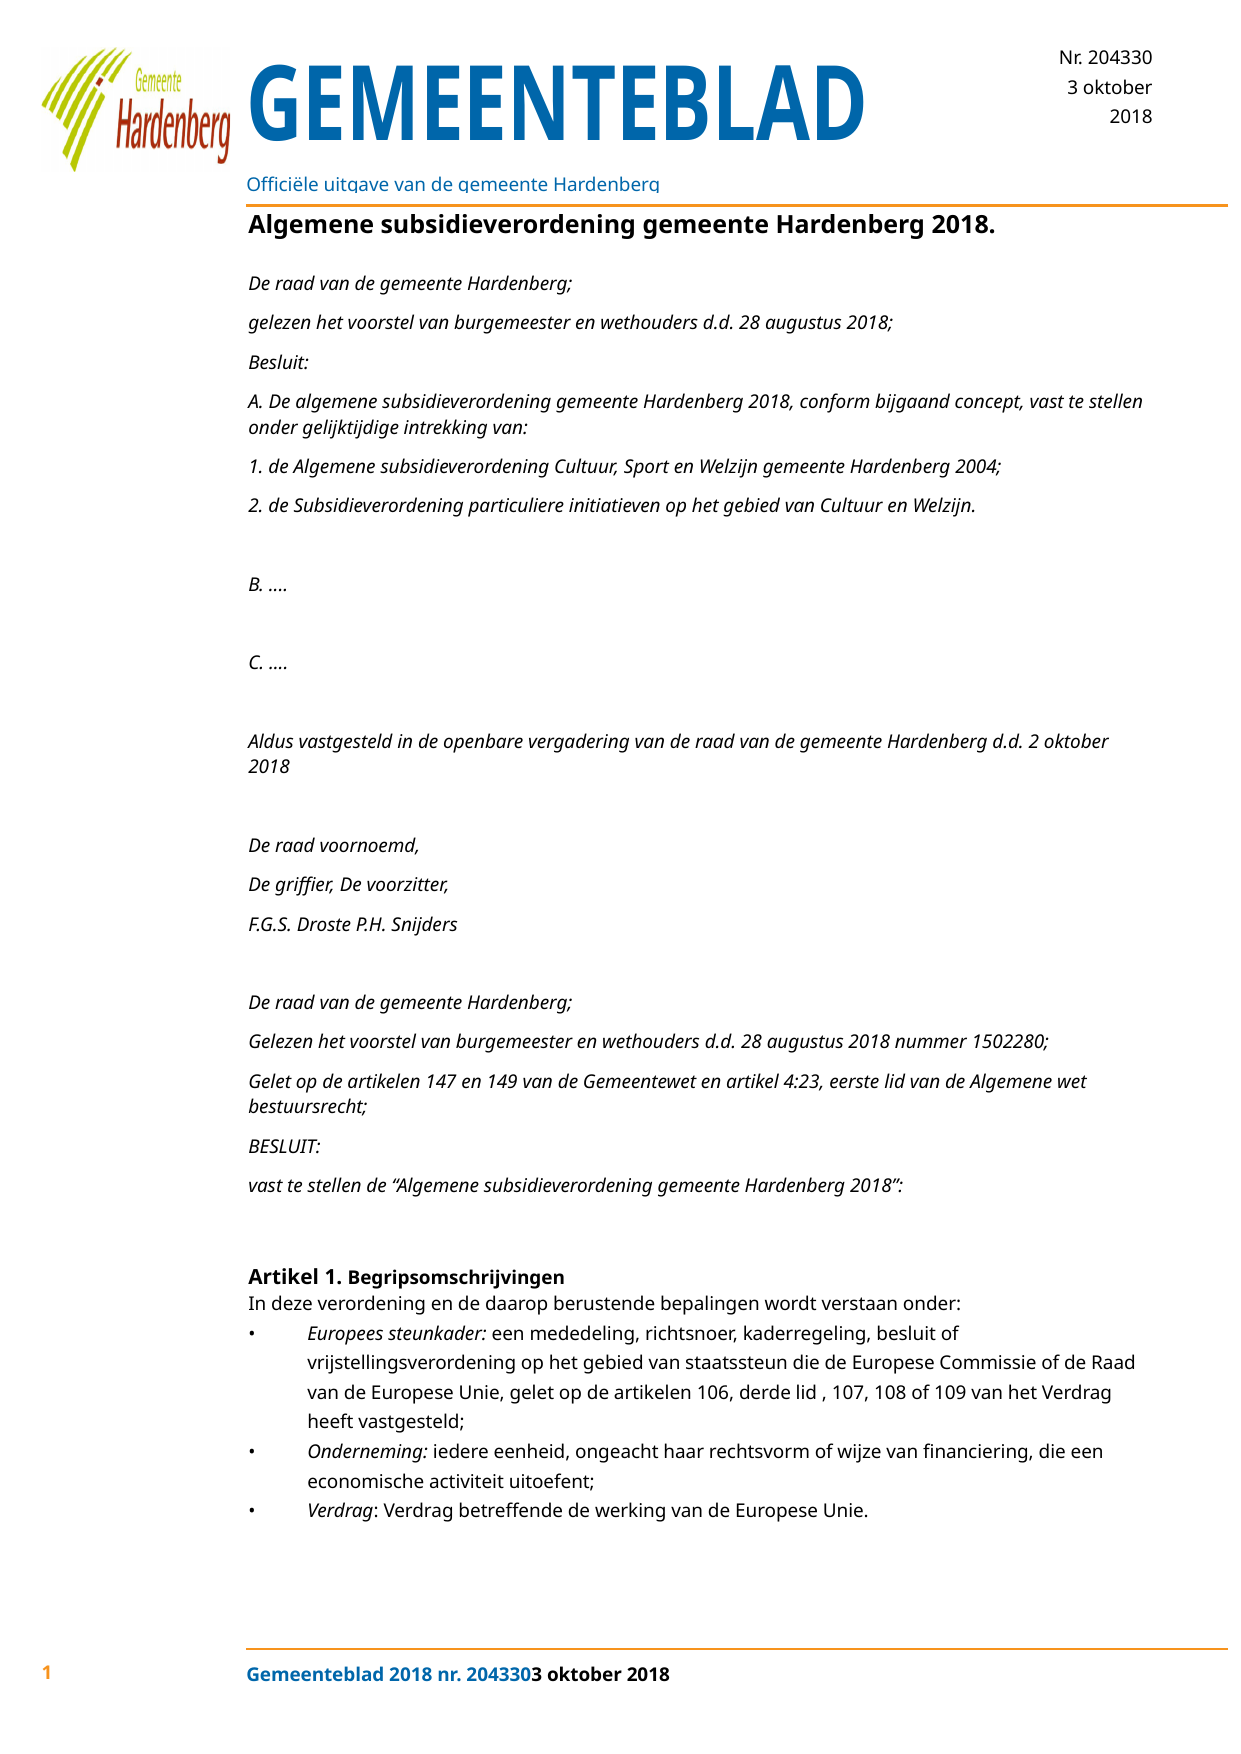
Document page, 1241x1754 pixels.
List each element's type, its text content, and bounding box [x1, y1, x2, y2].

text Gelet op de artikelen 147 en 149 van de Gemeentewet en artikel 4:23, eerste lid van de Algemene wet bestuursrecht; [248, 1068, 1152, 1119]
text In deze verordening en de daarop berustende bepalingen wordt verstaan onder: [248, 1290, 1152, 1316]
text Besluit: [248, 349, 1152, 374]
text De raad voornoemd, [248, 832, 1152, 858]
text C. .... [248, 649, 1152, 675]
text B. .... [248, 571, 1152, 597]
text De griffier, De voorzitter, [248, 872, 1152, 897]
text 1. de Algemene subsidieverordening Cultuur, Sport en Welzijn gemeente Hardenberg 2004; [248, 453, 1152, 479]
text vast te stellen de “Algemene subsidieverordening gemeente Hardenberg 2018”: [248, 1172, 1152, 1198]
picture [41, 47, 231, 172]
text A. De algemene subsidieverordening gemeente Hardenberg 2018, conform bijgaand concept, vast te stellen onder gelijktijdige intrekking van: [248, 388, 1152, 439]
text Algemene subsidieverordening gemeente Hardenberg 2018. [248, 207, 1152, 241]
list Europees steunkader: een mededeling, richtsnoer, kaderregeling, besluit of vrijstellingsverordening op het gebied van staatssteun die de Europese Commissie of de Raad van de Europese Unie, gelet op de artikelen 106, derde lid , 107, 108 of 109 van het Verdrag heeft vastgesteld; [248, 1320, 1152, 1434]
text De raad van de gemeente Hardenberg; [248, 270, 1152, 296]
text Aldus vastgesteld in de openbare vergadering van de raad van de gemeente Hardenberg d.d. 2 oktober 2018 [248, 728, 1152, 779]
text F.G.S. Droste P.H. Snijders [248, 911, 1152, 937]
text 2. de Subsidieverordening particuliere initiatieven op het gebied van Cultuur en Welzijn. [248, 492, 1152, 518]
text Artikel 1. Begripsomschrijvingen [248, 1262, 1152, 1290]
list Onderneming: iedere eenheid, ongeacht haar rechtsvorm of wijze van financiering, die een economische activiteit uitoefent; [248, 1438, 1152, 1493]
text Gelezen het voorstel van burgemeester en wethouders d.d. 28 augustus 2018 nummer 1502280; [248, 1029, 1152, 1054]
text BESLUIT: [248, 1133, 1152, 1159]
text gelezen het voorstel van burgemeester en wethouders d.d. 28 augustus 2018; [248, 309, 1152, 335]
list Verdrag: Verdrag betreffende de werking van de Europese Unie. [248, 1497, 1152, 1523]
text De raad van de gemeente Hardenberg; [248, 989, 1152, 1015]
